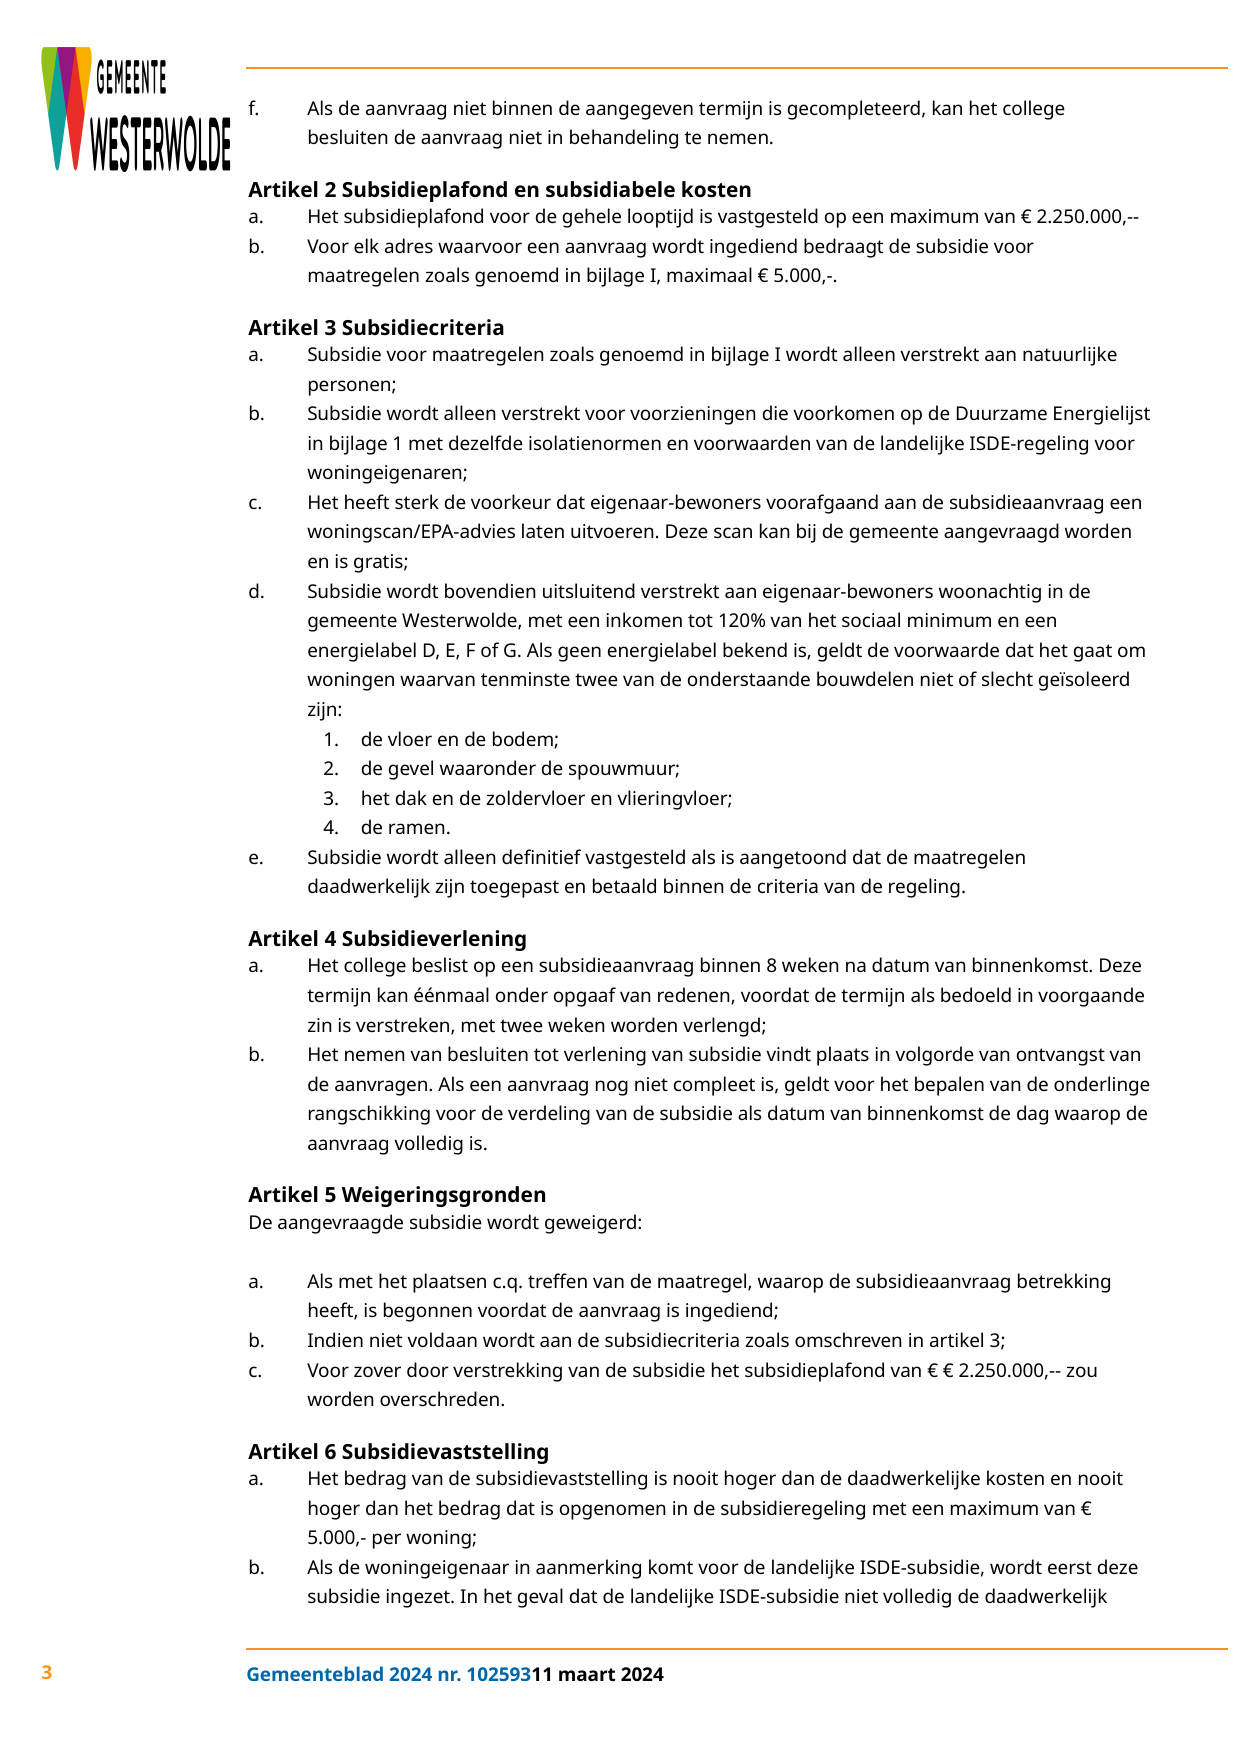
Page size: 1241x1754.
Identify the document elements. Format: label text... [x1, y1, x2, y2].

list Subsidie wordt alleen definitief vastgesteld als is aangetoond dat de maatregelen daadwerkelijk zijn toegepast en betaald binnen de criteria van de regeling. [248, 844, 1152, 899]
list Het heeft sterk de voorkeur dat eigenaar-bewoners voorafgaand aan de subsidieaanvraag een woningscan/EPA-advies laten uitvoeren. Deze scan kan bij de gemeente aangevraagd worden en is gratis; [248, 489, 1152, 574]
text Artikel 3 Subsidiecriteria [248, 313, 1152, 341]
text Artikel 6 Subsidievaststelling [248, 1437, 1152, 1465]
list Subsidie wordt bovendien uitsluitend verstrekt aan eigenaar-bewoners woonachtig in de gemeente Westerwolde, met een inkomen tot 120% van het sociaal minimum en een energielabel D, E, F of G. Als geen energielabel bekend is, geldt de voorwaarde dat het gaat om woningen waarvan tenminste twee van de onderstaande bouwdelen niet of slecht geïsoleerd zijn: [248, 578, 1152, 722]
text De aangevraagde subsidie wordt geweigerd: [248, 1209, 1152, 1235]
list Het bedrag van de subsidievaststelling is nooit hoger dan de daadwerkelijke kosten en nooit hoger dan het bedrag dat is opgenomen in de subsidieregeling met een maximum van € 5.000,- per woning; [248, 1465, 1152, 1550]
text Artikel 4 Subsidieverlening [248, 924, 1152, 953]
text Artikel 5 Weigeringsgronden [248, 1181, 1152, 1209]
text Artikel 2 Subsidieplafond en subsidiabele kosten [248, 175, 1152, 203]
list het dak en de zoldervloer en vlieringvloer; [323, 785, 1152, 811]
list Voor zover door verstrekking van de subsidie het subsidieplafond van € € 2.250.000,-- zou worden overschreden. [248, 1357, 1152, 1412]
list Als de woningeigenaar in aanmerking komt voor de landelijke ISDE-subsidie, wordt eerst deze subsidie ingezet. In het geval dat de landelijke ISDE-subsidie niet volledig de daadwerkelijk [248, 1554, 1152, 1609]
list de vloer en de bodem; [323, 726, 1152, 752]
list de gevel waaronder de spouwmuur; [323, 755, 1152, 781]
list Subsidie voor maatregelen zoals genoemd in bijlage I wordt alleen verstrekt aan natuurlijke personen; [248, 341, 1152, 397]
list Subsidie wordt alleen verstrekt voor voorzieningen die voorkomen op de Duurzame Energielijst in bijlage 1 met dezelfde isolatienormen en voorwaarden van de landelijke ISDE-regeling voor woningeigenaren; [248, 400, 1152, 485]
list Indien niet voldaan wordt aan de subsidiecriteria zoals omschreven in artikel 3; [248, 1327, 1152, 1353]
list Het subsidieplafond voor de gehele looptijd is vastgesteld op een maximum van € 2.250.000,-- [248, 203, 1152, 229]
list Als met het plaatsen c.q. treffen van de maatregel, waarop de subsidieaanvraag betrekking heeft, is begonnen voordat de aanvraag is ingediend; [248, 1268, 1152, 1323]
list Voor elk adres waarvoor een aanvraag wordt ingediend bedraagt de subsidie voor maatregelen zoals genoemd in bijlage I, maximaal € 5.000,-. [248, 233, 1152, 288]
list Het nemen van besluiten tot verlening van subsidie vindt plaats in volgorde van ontvangst van de aanvragen. Als een aanvraag nog niet compleet is, geldt voor het bepalen van de onderlinge rangschikking voor de verdeling van de subsidie als datum van binnenkomst de dag waarop de aanvraag volledig is. [248, 1041, 1152, 1156]
list de ramen. [323, 814, 1152, 840]
list Het college beslist op een subsidieaanvraag binnen 8 weken na datum van binnenkomst. Deze termijn kan éénmaal onder opgaaf van redenen, voordat de termijn als bedoeld in voorgaande zin is verstreken, met twee weken worden verlengd; [248, 953, 1152, 1037]
list Als de aanvraag niet binnen de aangegeven termijn is gecompleteerd, kan het college besluiten de aanvraag niet in behandeling te nemen. [248, 95, 1152, 150]
picture [41, 47, 231, 172]
